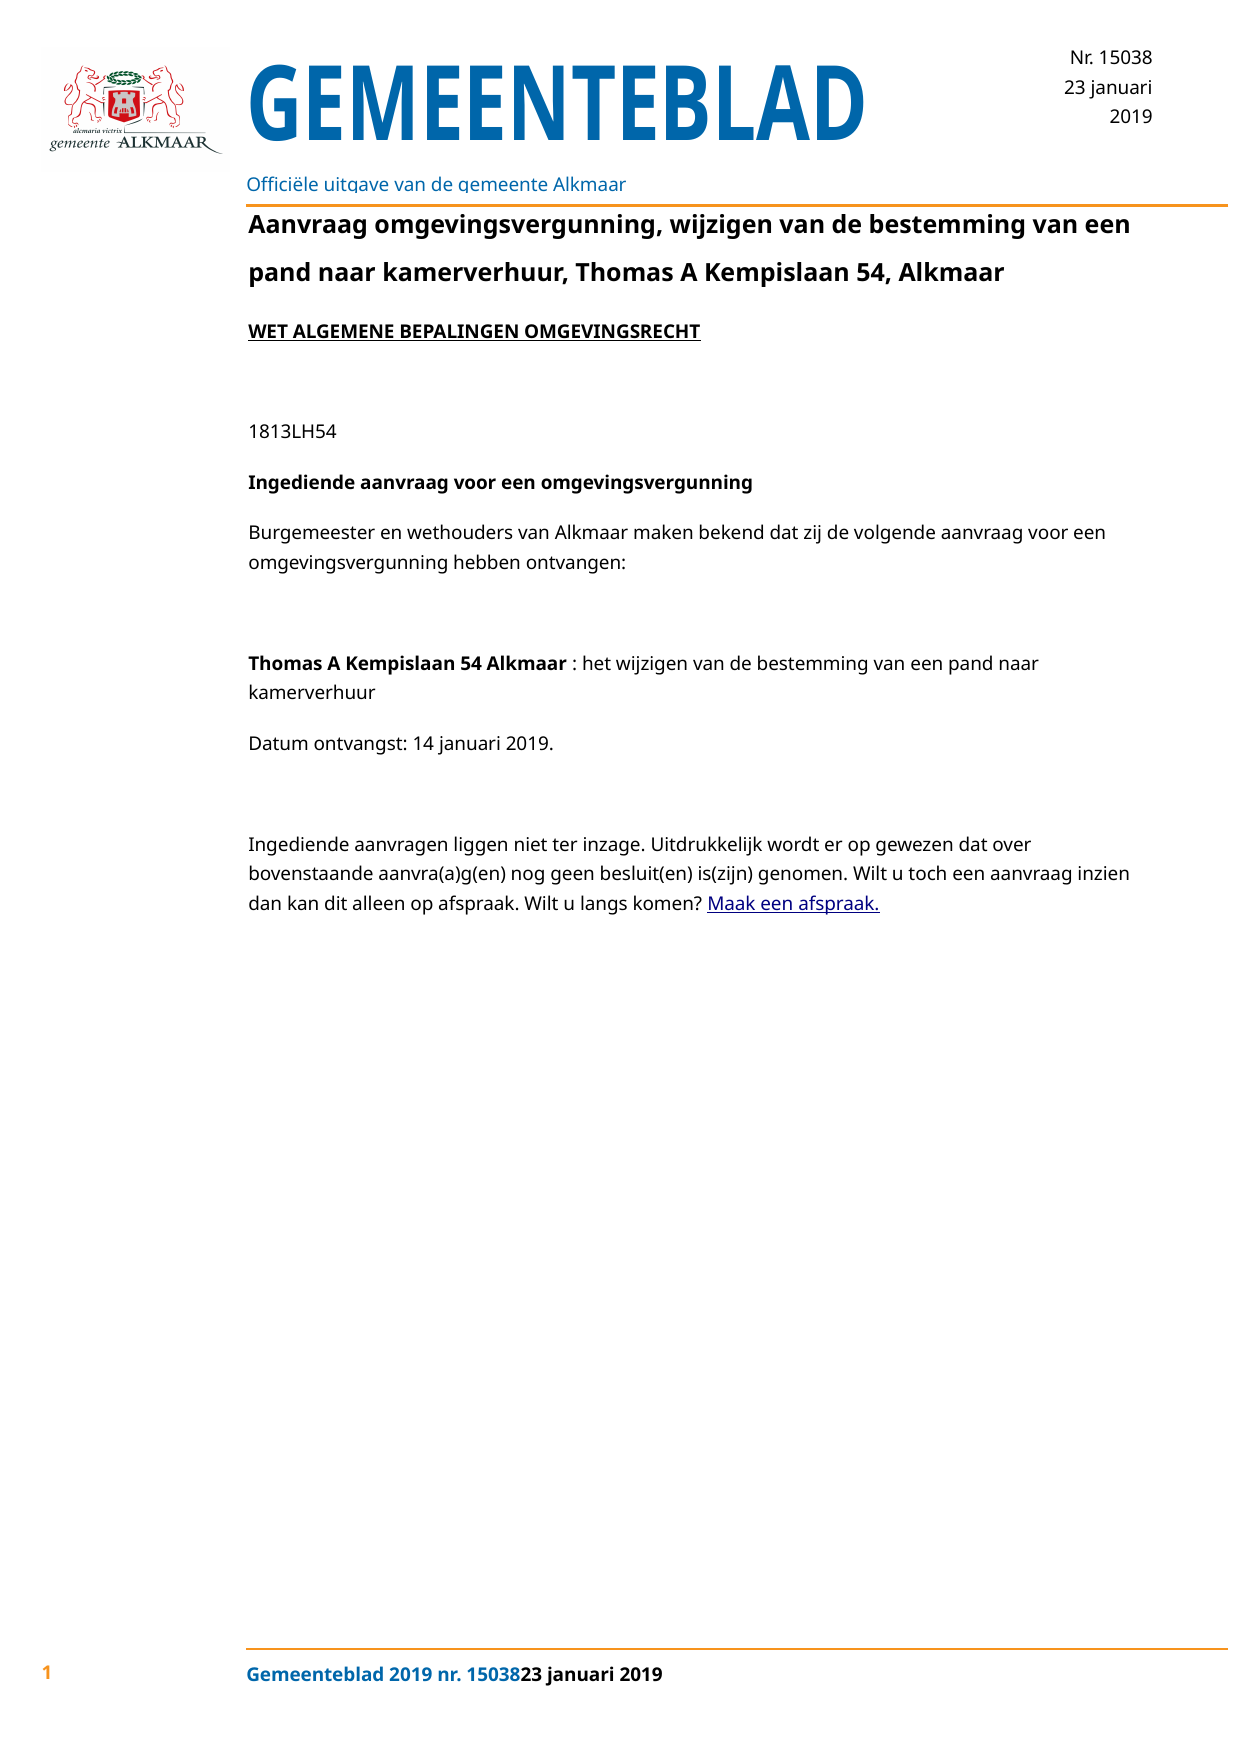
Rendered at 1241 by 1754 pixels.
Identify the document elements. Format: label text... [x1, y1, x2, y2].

text Ingediende aanvragen liggen niet ter inzage. Uitdrukkelijk wordt er op gewezen dat over bovenstaande aanvra(a)g(en) nog geen besluit(en) is(zijn) genomen. Wilt u toch een aanvraag inzien dan kan dit alleen op afspraak. Wilt u langs komen? Maak een afspraak. [248, 831, 1152, 916]
text Thomas A Kempislaan 54 Alkmaar : het wijzigen van de bestemming van een pand naar kamerverhuur [248, 650, 1152, 705]
text Ingediende aanvraag voor een omgevingsvergunning [248, 469, 1152, 495]
picture [41, 47, 231, 172]
text Burgemeester en wethouders van Alkmaar maken bekend dat zij de volgende aanvraag voor een omgevingsvergunning hebben ontvangen: [248, 519, 1152, 575]
text Datum ontvangst: 14 januari 2019. [248, 730, 1152, 756]
text Aanvraag omgevingsvergunning, wijzigen van de bestemming van een pand naar kamerverhuur, Thomas A Kempislaan 54, Alkmaar [248, 207, 1152, 288]
text WET ALGEMENE BEPALINGEN OMGEVINGSRECHT [248, 318, 1152, 344]
text 1813LH54 [248, 419, 1152, 444]
